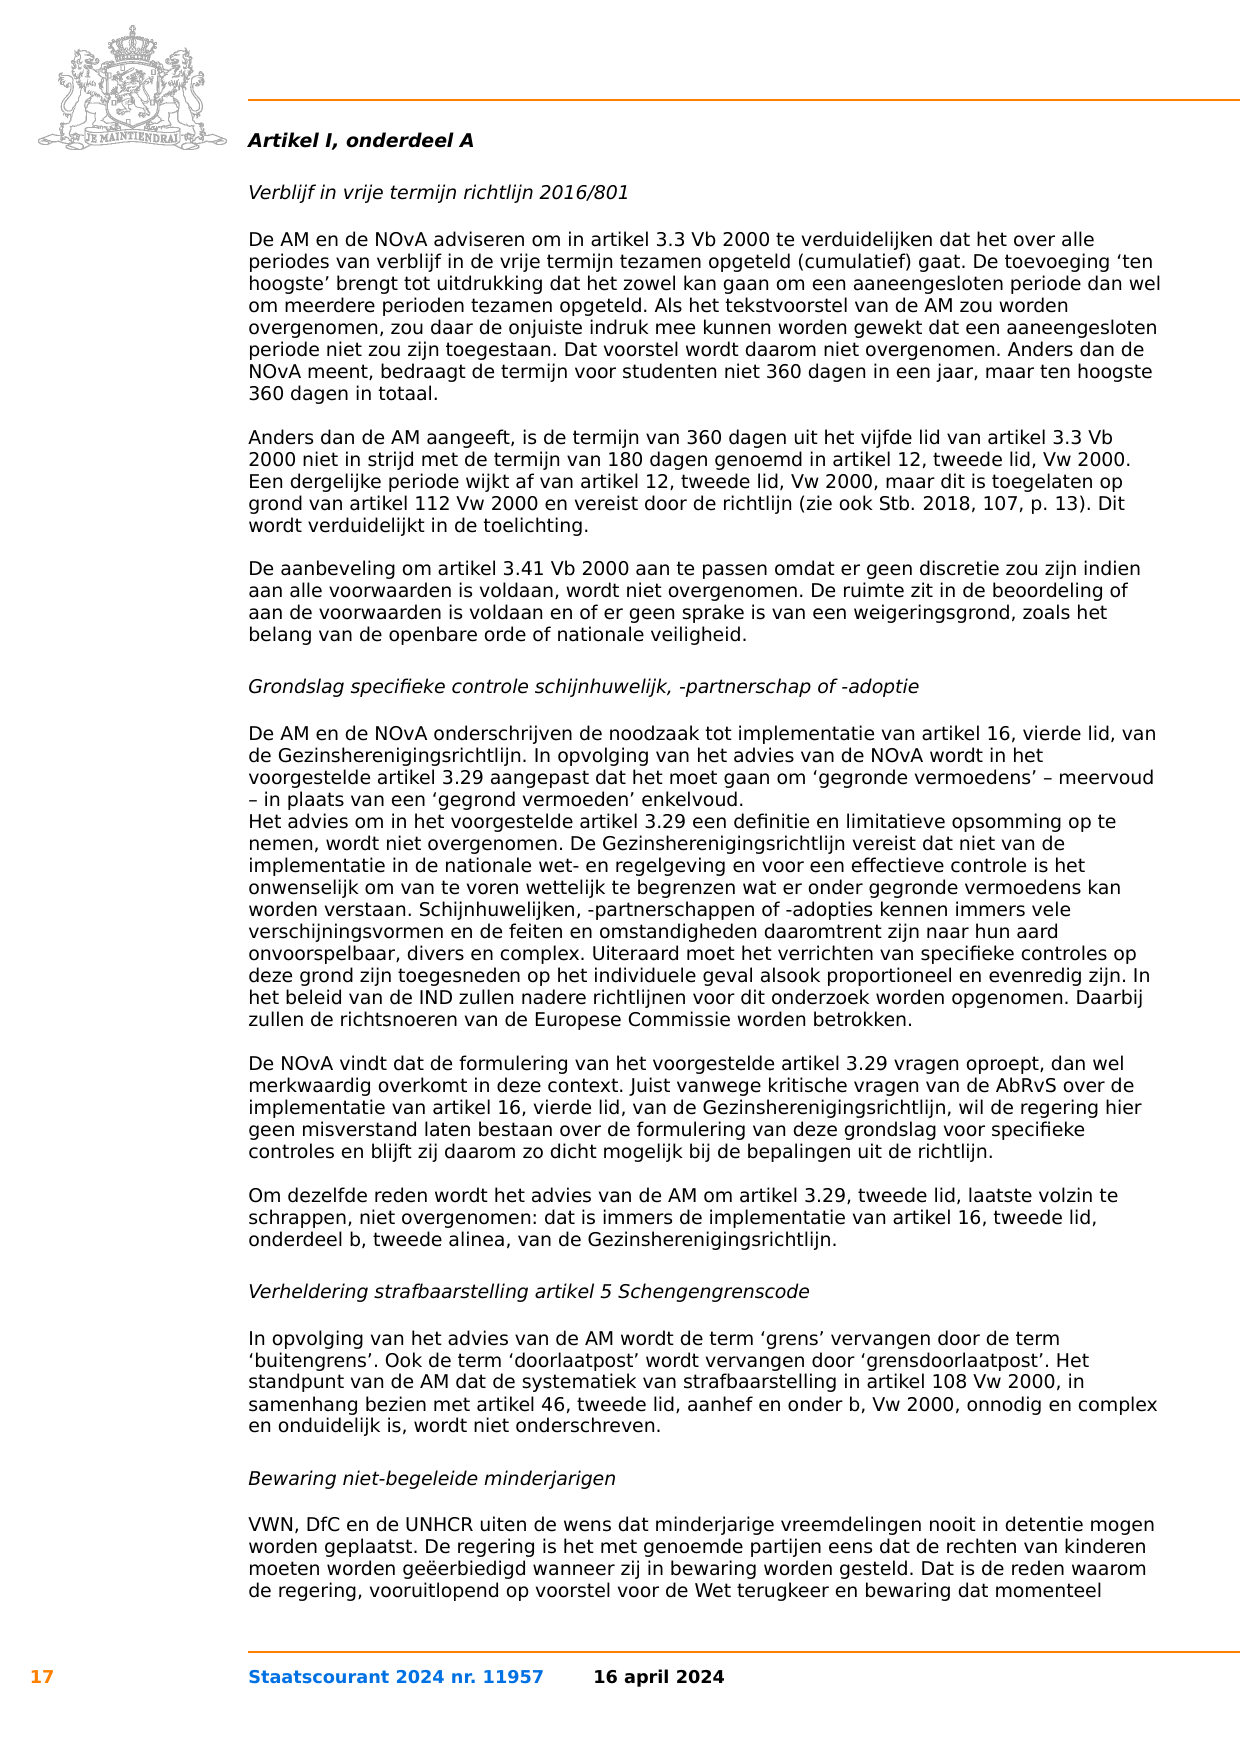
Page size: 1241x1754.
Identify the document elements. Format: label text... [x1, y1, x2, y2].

text Anders dan de AM aangeeft, is de termijn van 360 dagen uit het vijfde lid van artikel 3.3 Vb 2000 niet in strijd met de termijn van 180 dagen genoemd in artikel 12, tweede lid, Vw 2000. Een dergelijke periode wijkt af van artikel 12, tweede lid, Vw 2000, maar dit is toegelaten op grond van artikel 112 Vw 2000 en vereist door de richtlijn (zie ook Stb. 2018, 107, p. 13). Dit wordt verduidelijkt in de toelichting. [248, 427, 1163, 536]
subtitle Artikel I, onderdeel A [248, 130, 1163, 152]
subtitle Bewaring niet-begeleide minderjarigen [248, 1467, 1163, 1489]
text Het advies om in het voorgestelde artikel 3.29 een definitie en limitatieve opsomming op te nemen, wordt niet overgenomen. De Gezinsherenigingsrichtlijn vereist dat niet van de implementatie in de nationale wet- en regelgeving en voor een effectieve controle is het onwenselijk om van te voren wettelijk te begrenzen wat er onder gegronde vermoedens kan worden verstaan. Schijnhuwelijken, -partnerschappen of -adopties kennen immers vele verschijningsvormen en de feiten en omstandigheden daaromtrent zijn naar hun aard onvoorspelbaar, divers en complex. Uiteraard moet het verrichten van specifieke controles op deze grond zijn toegesneden op het individuele geval alsook proportioneel en evenredig zijn. In het beleid van de IND zullen nadere richtlijnen voor dit onderzoek worden opgenomen. Daarbij zullen de richtsnoeren van de Europese Commissie worden betrokken. [248, 811, 1163, 1031]
text De AM en de NOvA onderschrijven de noodzaak tot implementatie van artikel 16, vierde lid, van de Gezinsherenigingsrichtlijn. In opvolging van het advies van de NOvA wordt in het voorgestelde artikel 3.29 aangepast dat het moet gaan om ‘gegronde vermoedens’ – meervoud – in plaats van een ‘gegrond vermoeden’ enkelvoud. [248, 723, 1163, 811]
text VWN, DfC en de UNHCR uiten de wens dat minderjarige vreemdelingen nooit in detentie mogen worden geplaatst. De regering is het met genoemde partijen eens dat de rechten van kinderen moeten worden geëerbiedigd wanneer zij in bewaring worden gesteld. Dat is de reden waarom de regering, vooruitlopend op voorstel voor de Wet terugkeer en bewaring dat momenteel [248, 1514, 1163, 1602]
text In opvolging van het advies van de AM wordt de term ‘grens’ vervangen door de term ‘buitengrens’. Ook de term ‘doorlaatpost’ wordt vervangen door ‘grensdoorlaatpost’. Het standpunt van de AM dat de systematiek van strafbaarstelling in artikel 108 Vw 2000, in samenhang bezien met artikel 46, tweede lid, aanhef en onder b, Vw 2000, onnodig en complex en onduidelijk is, wordt niet onderschreven. [248, 1327, 1163, 1437]
text De aanbeveling om artikel 3.41 Vb 2000 aan te passen omdat er geen discretie zou zijn indien aan alle voorwaarden is voldaan, wordt niet overgenomen. De ruimte zit in de beoordeling of aan de voorwaarden is voldaan en of er geen sprake is van een weigeringsgrond, zoals het belang van de openbare orde of nationale veiligheid. [248, 558, 1163, 646]
text De AM en de NOvA adviseren om in artikel 3.3 Vb 2000 te verduidelijken dat het over alle periodes van verblijf in de vrije termijn tezamen opgeteld (cumulatief) gaat. De toevoeging ‘ten hoogste’ brengt tot uitdrukking dat het zowel kan gaan om een aaneengesloten periode dan wel om meerdere perioden tezamen opgeteld. Als het tekstvoorstel van de AM zou worden overgenomen, zou daar de onjuiste indruk mee kunnen worden gewekt dat een aaneengesloten periode niet zou zijn toegestaan. Dat voorstel wordt daarom niet overgenomen. Anders dan de NOvA meent, bedraagt de termijn voor studenten niet 360 dagen in een jaar, maar ten hoogste 360 dagen in totaal. [248, 229, 1163, 405]
picture [38, 25, 227, 150]
subtitle Verheldering strafbaarstelling artikel 5 Schengengrenscode [248, 1281, 1163, 1302]
text Om dezelfde reden wordt het advies van de AM om artikel 3.29, tweede lid, laatste volzin te schrappen, niet overgenomen: dat is immers de implementatie van artikel 16, tweede lid, onderdeel b, tweede alinea, van de Gezinsherenigingsrichtlijn. [248, 1184, 1163, 1251]
text De NOvA vindt dat de formulering van het voorgestelde artikel 3.29 vragen oproept, dan wel merkwaardig overkomt in deze context. Juist vanwege kritische vragen van de AbRvS over de implementatie van artikel 16, vierde lid, van de Gezinsherenigingsrichtlijn, wil de regering hier geen misverstand laten bestaan over de formulering van deze grondslag voor specifieke controles en blijft zij daarom zo dicht mogelijk bij de bepalingen uit de richtlijn. [248, 1053, 1163, 1163]
subtitle Verblijf in vrije termijn richtlijn 2016/801 [248, 182, 1163, 204]
subtitle Grondslag specifieke controle schijnhuwelijk, -partnerschap of -adoptie [248, 676, 1163, 698]
